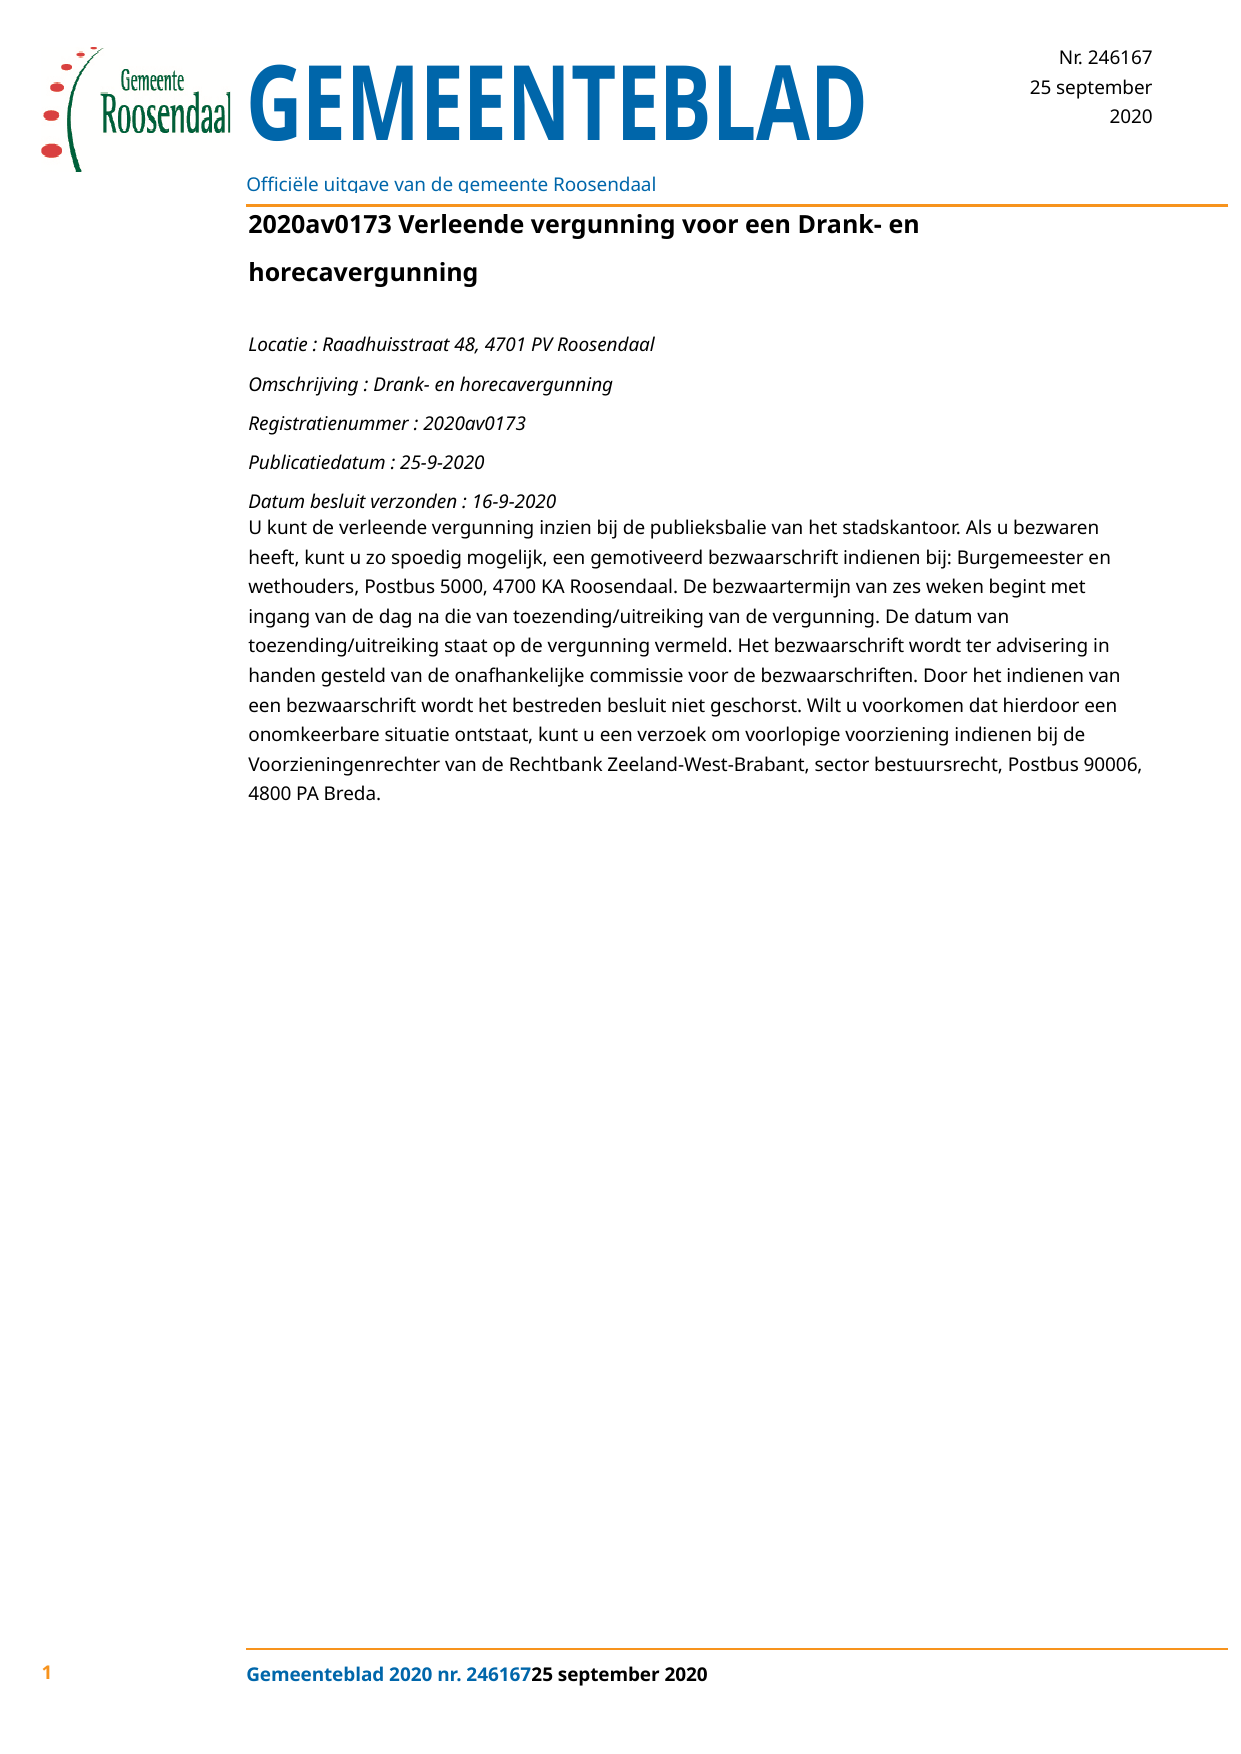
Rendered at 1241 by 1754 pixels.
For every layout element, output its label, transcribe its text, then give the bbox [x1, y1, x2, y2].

text Datum besluit verzonden : 16-9-2020 [248, 488, 1152, 514]
text Locatie : Raadhuisstraat 48, 4701 PV Roosendaal [248, 331, 1152, 357]
text Omschrijving : Drank- en horecavergunning [248, 371, 1152, 396]
text Publicatiedatum : 25-9-2020 [248, 449, 1152, 475]
text Registratienummer : 2020av0173 [248, 410, 1152, 436]
picture [41, 47, 231, 172]
text U kunt de verleende vergunning inzien bij de publieksbalie van het stadskantoor. Als u bezwaren heeft, kunt u zo spoedig mogelijk, een gemotiveerd bezwaarschrift indienen bij: Burgemeester en wethouders, Postbus 5000, 4700 KA Roosendaal. De bezwaartermijn van zes weken begint met ingang van de dag na die van toezending/uitreiking van de vergunning. De datum van toezending/uitreiking staat op de vergunning vermeld. Het bezwaarschrift wordt ter advisering in handen gesteld van de onafhankelijke commissie voor de bezwaarschriften. Door het indienen van een bezwaarschrift wordt het bestreden besluit niet geschorst. Wilt u voorkomen dat hierdoor een onomkeerbare situatie ontstaat, kunt u een verzoek om voorlopige voorziening indienen bij de Voorzieningenrechter van de Rechtbank Zeeland-West-Brabant, sector bestuursrecht, Postbus 90006, 4800 PA Breda. [248, 514, 1152, 806]
text 2020av0173 Verleende vergunning voor een Drank- en horecavergunning [248, 207, 1152, 288]
